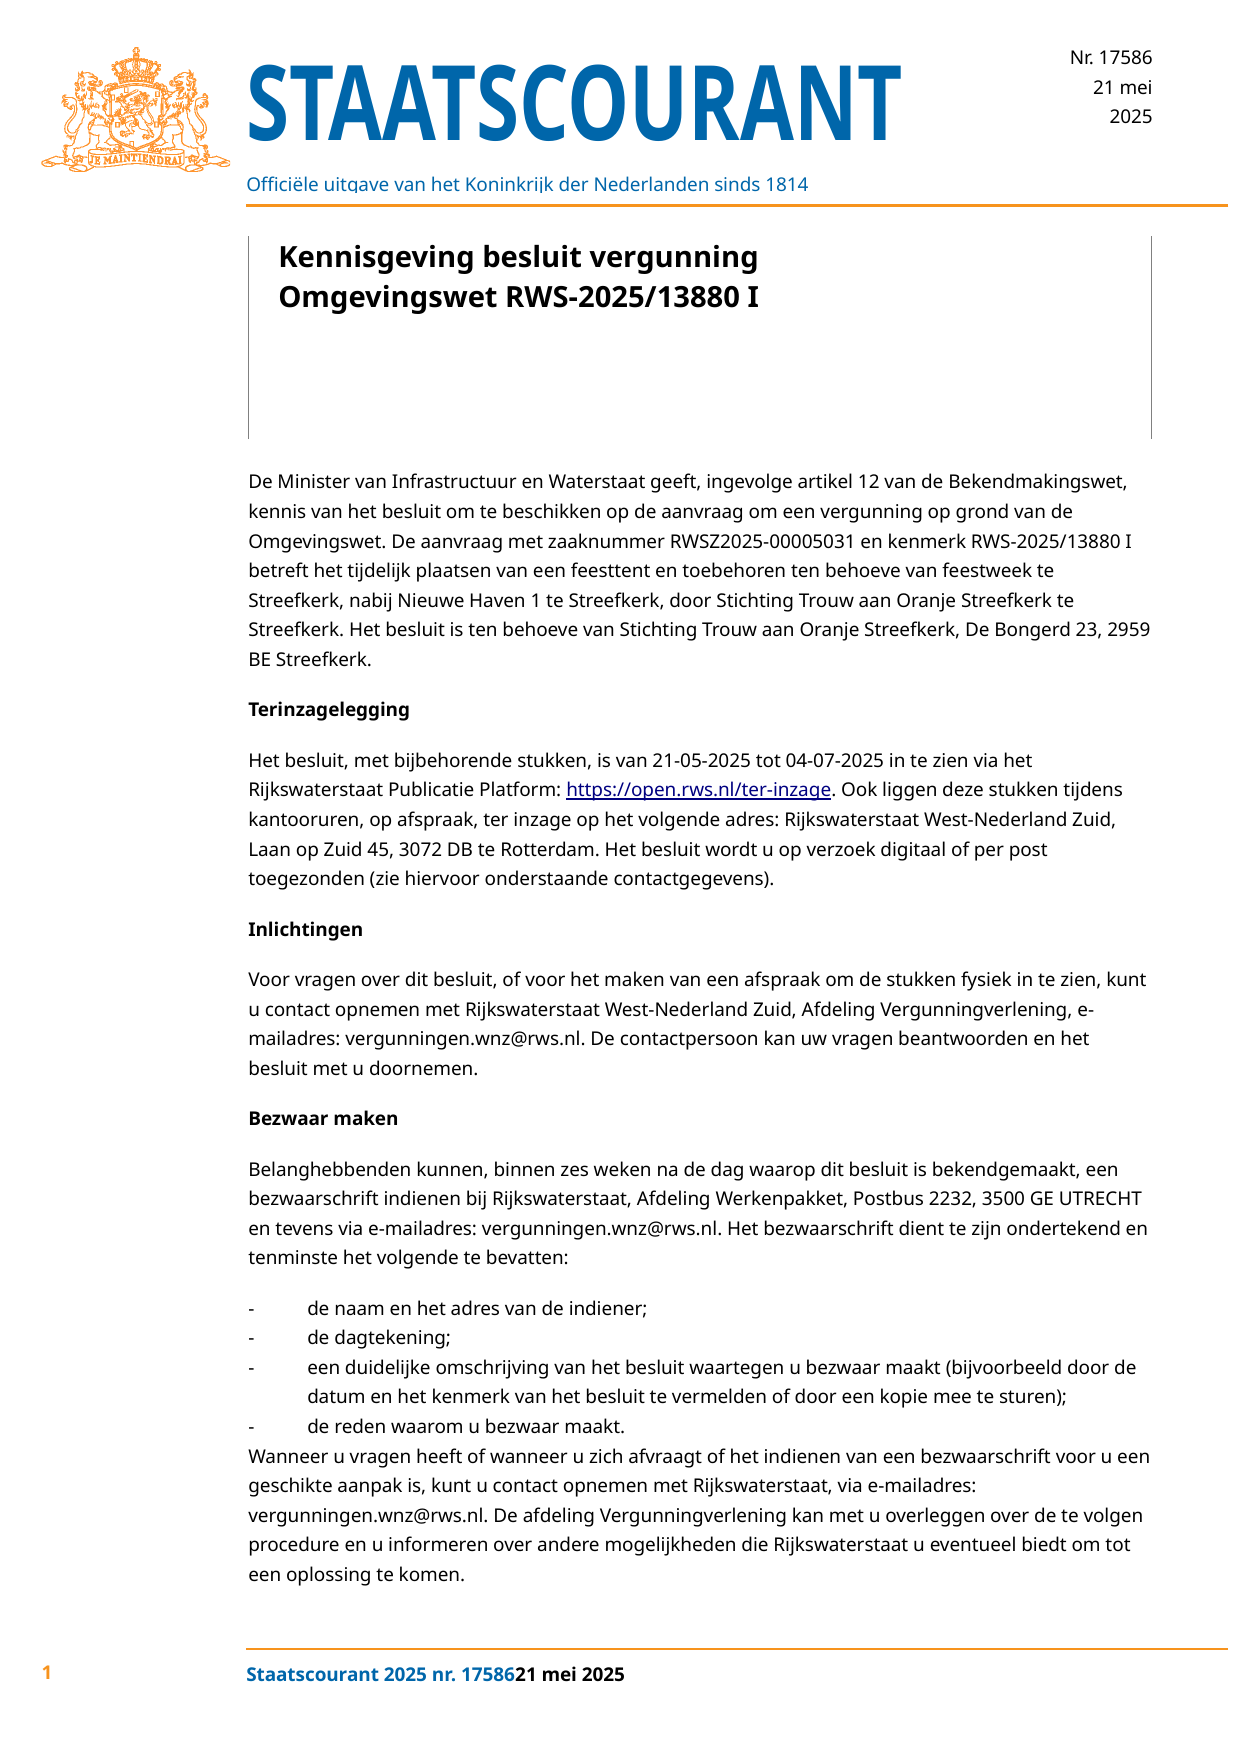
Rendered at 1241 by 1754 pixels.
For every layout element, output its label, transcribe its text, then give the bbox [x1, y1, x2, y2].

text Terinzagelegging [248, 697, 1152, 722]
list de naam en het adres van de indiener; [248, 1295, 1152, 1321]
picture [912, 236, 1090, 414]
text Inlichtingen [248, 916, 1152, 941]
table_header [1090, 236, 1151, 413]
text Voor vragen over dit besluit, of voor het maken van een afspraak om de stukken fysiek in te zien, kunt u contact opnemen met Rijkswaterstaat West-Nederland Zuid, Afdeling Vergunningverlening, e-mailadres: vergunningen.wnz@rws.nl. De contactpersoon kan uw vragen beantwoorden en het besluit met u doornemen. [248, 966, 1152, 1081]
text Het besluit, met bijbehorende stukken, is van 21-05-2025 tot 04-07-2025 in te zien via het Rijkswaterstaat Publicatie Platform: https://open.rws.nl/ter-inzage. Ook liggen deze stukken tijdens kantooruren, op afspraak, ter inzage op het volgende adres: Rijkswaterstaat West-Nederland Zuid, Laan op Zuid 45, 3072 DB te Rotterdam. Het besluit wordt u op verzoek digitaal of per post toegezonden (zie hiervoor onderstaande contactgegevens). [248, 747, 1152, 891]
text Bezwaar maken [248, 1105, 1152, 1131]
text Wanneer u vragen heeft of wanneer u zich afvraagt of het indienen van een bezwaarschrift voor u een geschikte aanpak is, kunt u contact opnemen met Rijkswaterstaat, via e-mailadres: vergunningen.wnz@rws.nl. De afdeling Vergunningverlening kan met u overleggen over de te volgen procedure en u informeren over andere mogelijkheden die Rijkswaterstaat u eventueel biedt om tot een oplossing te komen. [248, 1443, 1152, 1587]
list de dagtekening; [248, 1324, 1152, 1350]
text Belanghebbenden kunnen, binnen zes weken na de dag waarop dit besluit is bekendgemaakt, een bezwaarschrift indienen bij Rijkswaterstaat, Afdeling Werkenpakket, Postbus 2232, 3500 GE UTRECHT en tevens via e-mailadres: vergunningen.wnz@rws.nl. Het bezwaarschrift dient te zijn ondertekend en tenminste het volgende te bevatten: [248, 1156, 1152, 1270]
table_header Kennisgeving besluit vergunning Omgevingswet RWS-2025/13880 I [249, 236, 850, 439]
list de reden waarom u bezwaar maakt. [248, 1413, 1152, 1439]
picture [41, 47, 231, 172]
list een duidelijke omschrijving van het besluit waartegen u bezwaar maakt (bijvoorbeeld door de datum en het kenmerk van het besluit te vermelden of door een kopie mee te sturen); [248, 1354, 1152, 1409]
table_header [850, 236, 912, 413]
table_header [850, 414, 1151, 439]
text De Minister van Infrastructuur en Waterstaat geeft, ingevolge artikel 12 van de Bekendmakingswet, kennis van het besluit om te beschikken op de aanvraag om een vergunning op grond van de Omgevingswet. De aanvraag met zaaknummer RWSZ2025-00005031 en kenmerk RWS-2025/13880 I betreft het tijdelijk plaatsen van een feesttent en toebehoren ten behoeve van feestweek te Streefkerk, nabij Nieuwe Haven 1 te Streefkerk, door Stichting Trouw aan Oranje Streefkerk te Streefkerk. Het besluit is ten behoeve van Stichting Trouw aan Oranje Streefkerk, De Bongerd 23, 2959 BE Streefkerk. [248, 469, 1152, 672]
